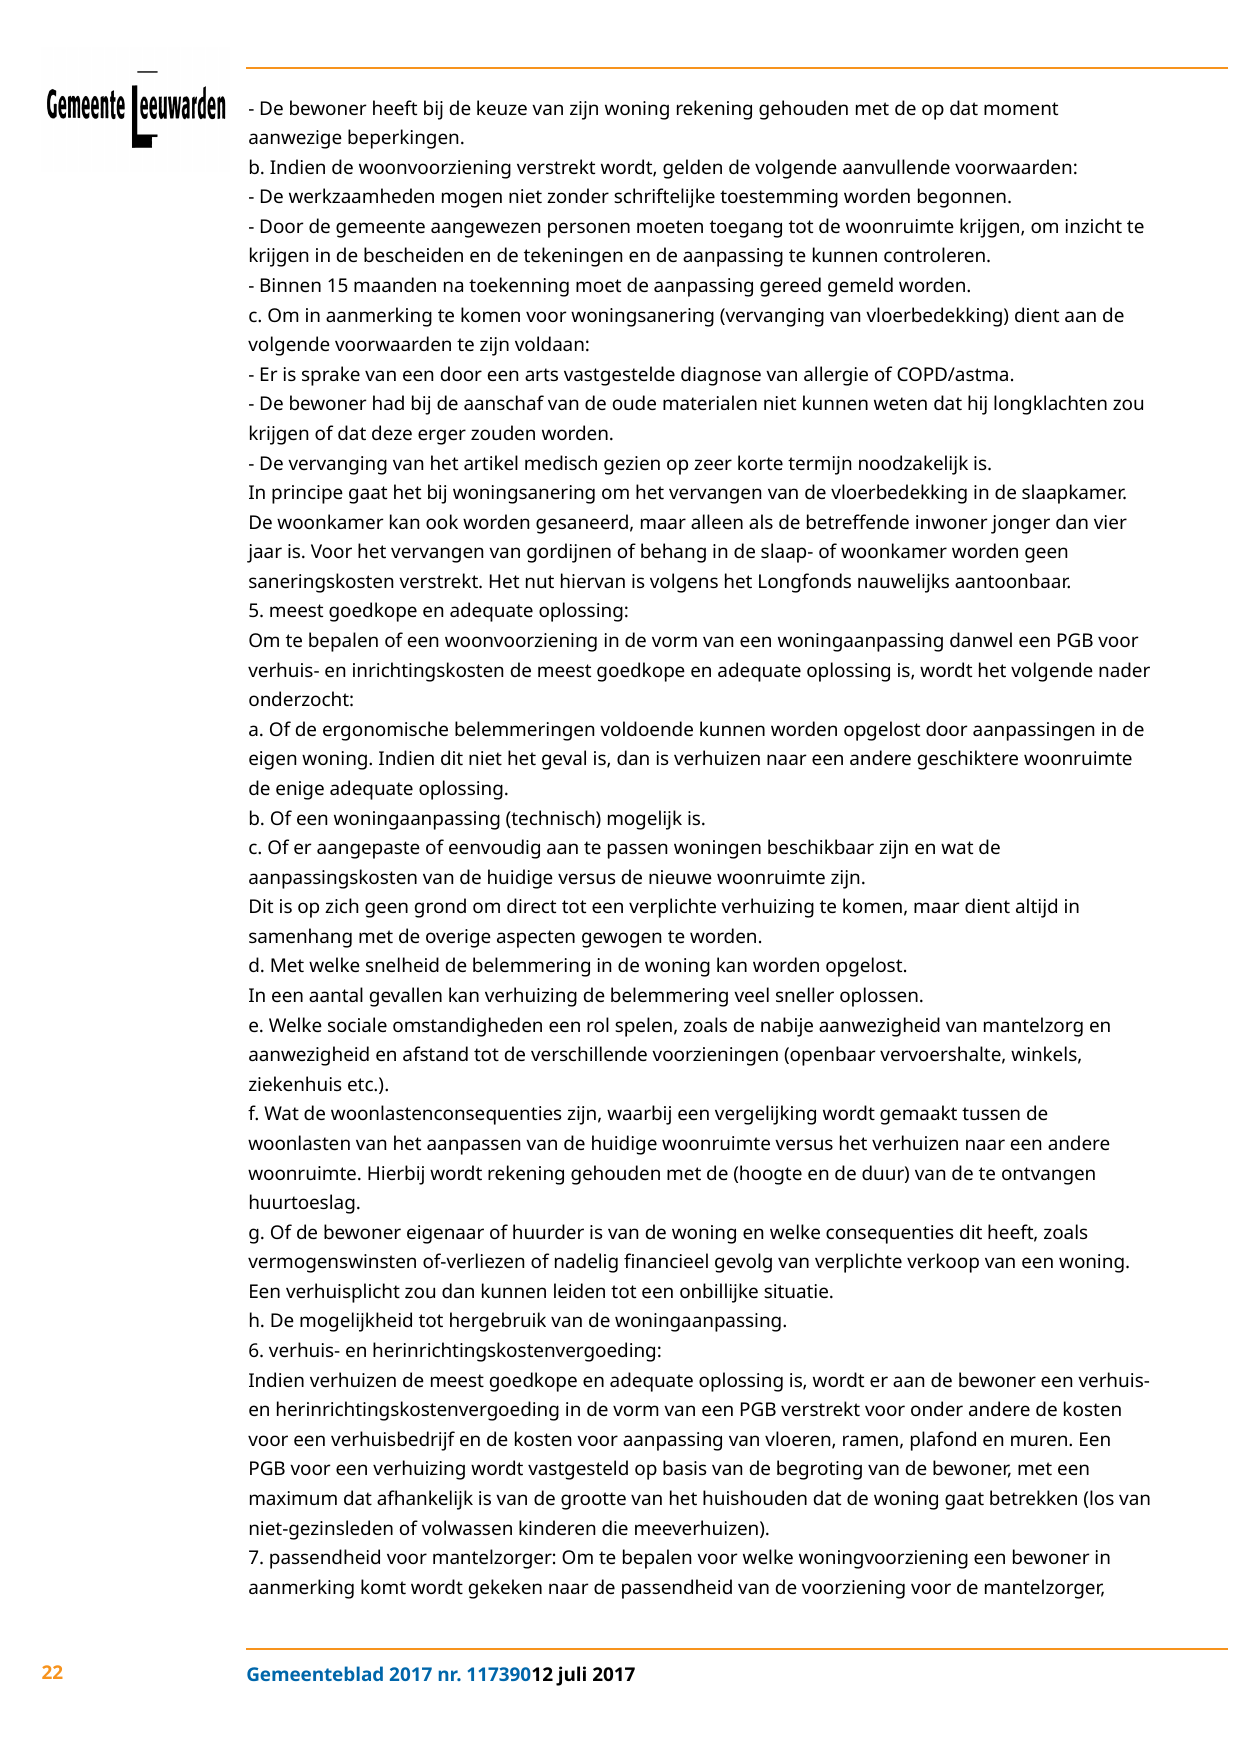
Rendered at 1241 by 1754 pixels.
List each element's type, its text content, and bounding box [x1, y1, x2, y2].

text - Er is sprake van een door een arts vastgestelde diagnose van allergie of COPD/astma. [248, 361, 1152, 387]
text f. Wat de woonlastenconsequenties zijn, waarbij een vergelijking wordt gemaakt tussen de woonlasten van het aanpassen van de huidige woonruimte versus het verhuizen naar een andere woonruimte. Hierbij wordt rekening gehouden met de (hoogte en de duur) van de te ontvangen huurtoeslag. [248, 1101, 1152, 1215]
text 7. passendheid voor mantelzorger: Om te bepalen voor welke woningvoorziening een bewoner in aanmerking komt wordt gekeken naar de passendheid van de voorziening voor de mantelzorger, [248, 1544, 1152, 1600]
text In een aantal gevallen kan verhuizing de belemmering veel sneller oplossen. [248, 982, 1152, 1008]
text c. Om in aanmerking te komen voor woningsanering (vervanging van vloerbedekking) dient aan de volgende voorwaarden te zijn voldaan: [248, 302, 1152, 357]
picture [41, 47, 231, 172]
text - De werkzaamheden mogen niet zonder schriftelijke toestemming worden begonnen. [248, 183, 1152, 209]
text - Binnen 15 maanden na toekenning moet de aanpassing gereed gemeld worden. [248, 272, 1152, 298]
text 6. verhuis- en herinrichtingskostenvergoeding: [248, 1337, 1152, 1363]
text a. Of de ergonomische belemmeringen voldoende kunnen worden opgelost door aanpassingen in de eigen woning. Indien dit niet het geval is, dan is verhuizen naar een andere geschiktere woonruimte de enige adequate oplossing. [248, 716, 1152, 801]
text e. Welke sociale omstandigheden een rol spelen, zoals de nabije aanwezigheid van mantelzorg en aanwezigheid en afstand tot de verschillende voorzieningen (openbaar vervoershalte, winkels, ziekenhuis etc.). [248, 1012, 1152, 1097]
text c. Of er aangepaste of eenvoudig aan te passen woningen beschikbaar zijn en wat de aanpassingskosten van de huidige versus de nieuwe woonruimte zijn. [248, 834, 1152, 890]
text g. Of de bewoner eigenaar of huurder is van de woning en welke consequenties dit heeft, zoals vermogenswinsten of-verliezen of nadelig financieel gevolg van verplichte verkoop van een woning. Een verhuisplicht zou dan kunnen leiden tot een onbillijke situatie. [248, 1219, 1152, 1304]
text b. Of een woningaanpassing (technisch) mogelijk is. [248, 805, 1152, 831]
text Om te bepalen of een woonvoorziening in de vorm van een woningaanpassing danwel een PGB voor verhuis- en inrichtingskosten de meest goedkope en adequate oplossing is, wordt het volgende nader onderzocht: [248, 627, 1152, 712]
text In principe gaat het bij woningsanering om het vervangen van de vloerbedekking in de slaapkamer. [248, 479, 1152, 505]
text Indien verhuizen de meest goedkope en adequate oplossing is, wordt er aan de bewoner een verhuis- en herinrichtingskostenvergoeding in de vorm van een PGB verstrekt voor onder andere de kosten voor een verhuisbedrijf en de kosten voor aanpassing van vloeren, ramen, plafond en muren. Een PGB voor een verhuizing wordt vastgesteld op basis van de begroting van de bewoner, met een maximum dat afhankelijk is van de grootte van het huishouden dat de woning gaat betrekken (los van niet-gezinsleden of volwassen kinderen die meeverhuizen). [248, 1367, 1152, 1541]
text b. Indien de woonvoorziening verstrekt wordt, gelden de volgende aanvullende voorwaarden: [248, 154, 1152, 180]
text - De bewoner heeft bij de keuze van zijn woning rekening gehouden met de op dat moment aanwezige beperkingen. [248, 95, 1152, 150]
text 5. meest goedkope en adequate oplossing: [248, 598, 1152, 623]
text - De bewoner had bij de aanschaf van de oude materialen niet kunnen weten dat hij longklachten zou krijgen of dat deze erger zouden worden. [248, 391, 1152, 446]
text De woonkamer kan ook worden gesaneerd, maar alleen als de betreffende inwoner jonger dan vier jaar is. Voor het vervangen van gordijnen of behang in de slaap- of woonkamer worden geen saneringskosten verstrekt. Het nut hiervan is volgens het Longfonds nauwelijks aantoonbaar. [248, 509, 1152, 594]
text h. De mogelijkheid tot hergebruik van de woningaanpassing. [248, 1308, 1152, 1333]
text - De vervanging van het artikel medisch gezien op zeer korte termijn noodzakelijk is. [248, 450, 1152, 476]
text d. Met welke snelheid de belemmering in de woning kan worden opgelost. [248, 953, 1152, 978]
text Dit is op zich geen grond om direct tot een verplichte verhuizing te komen, maar dient altijd in samenhang met de overige aspecten gewogen te worden. [248, 893, 1152, 949]
text - Door de gemeente aangewezen personen moeten toegang tot de woonruimte krijgen, om inzicht te krijgen in de bescheiden en de tekeningen en de aanpassing te kunnen controleren. [248, 213, 1152, 268]
